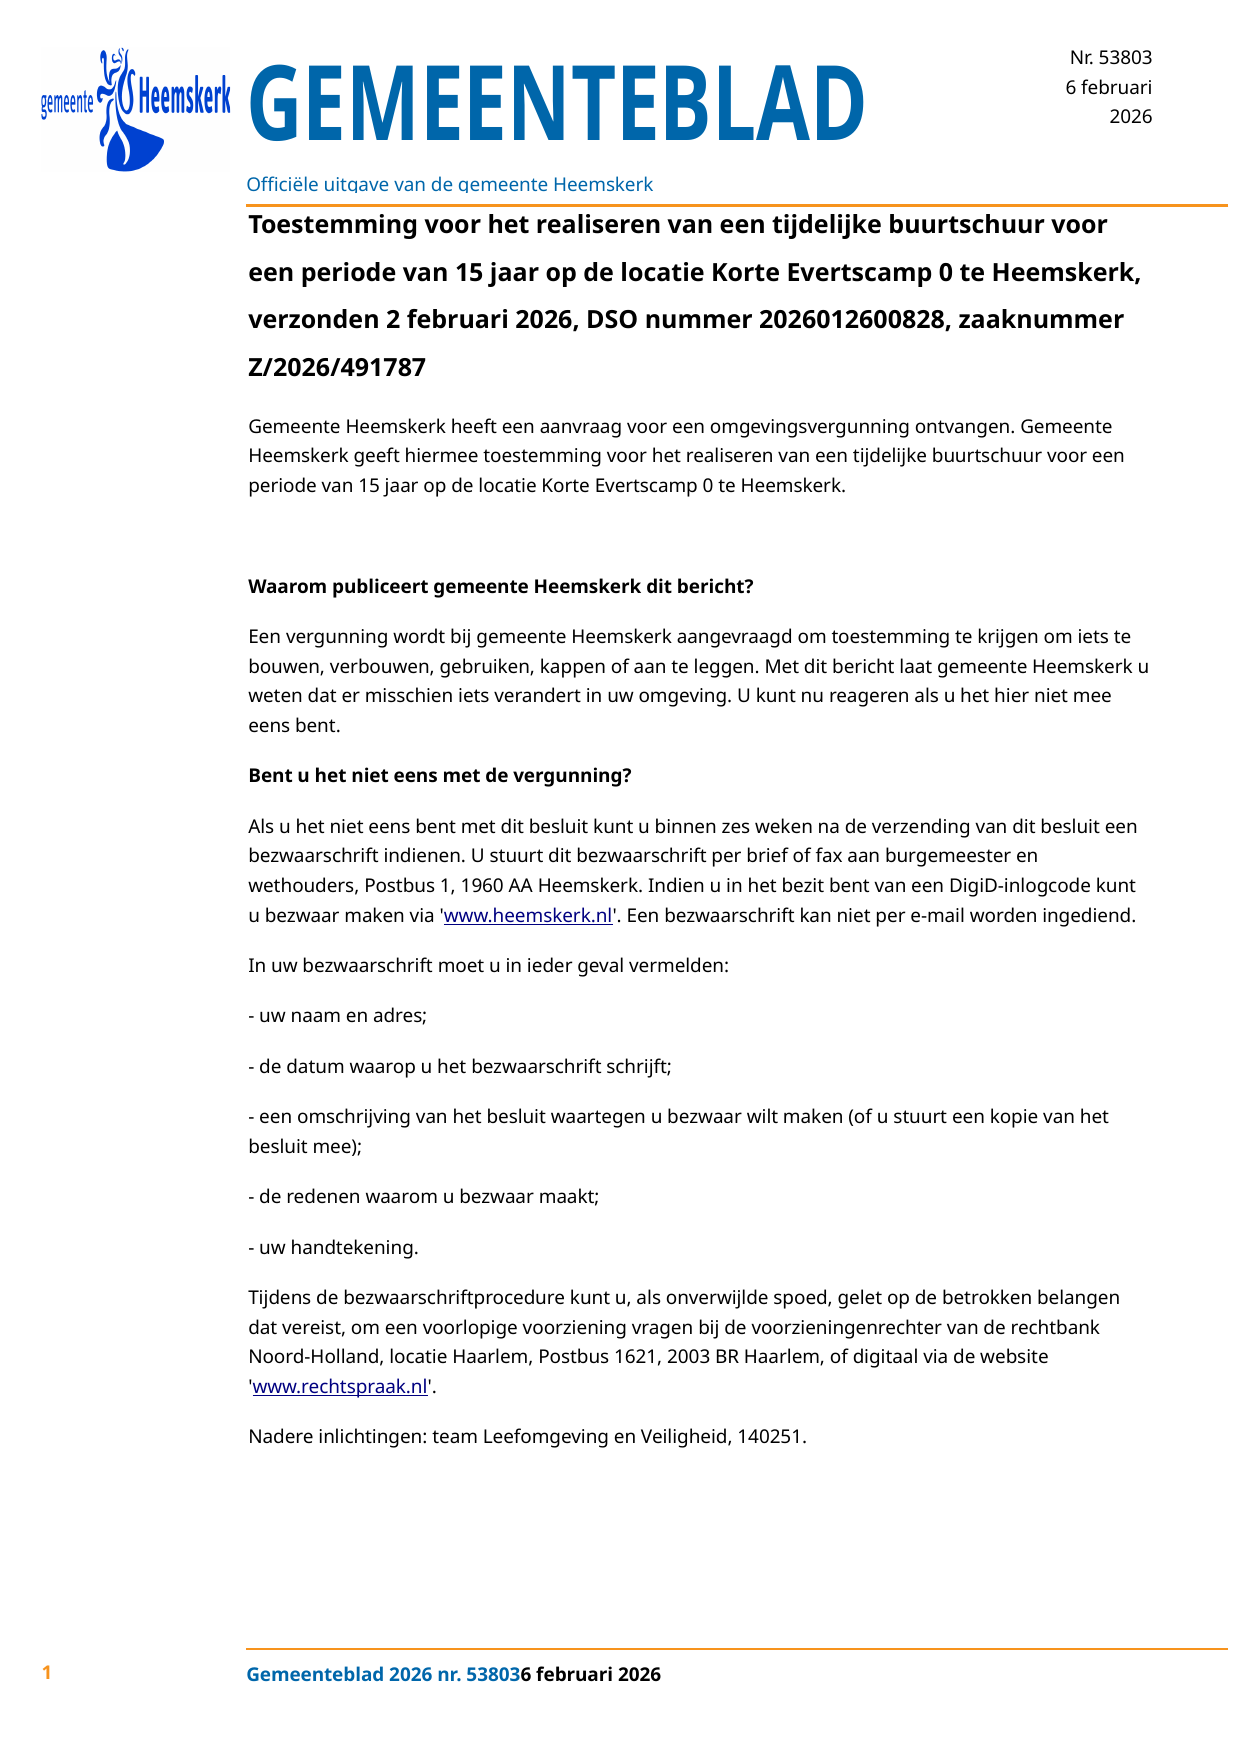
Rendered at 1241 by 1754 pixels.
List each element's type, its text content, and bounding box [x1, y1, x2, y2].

text Tijdens de bezwaarschriftprocedure kunt u, als onverwijlde spoed, gelet op de betrokken belangen dat vereist, om een voorlopige voorziening vragen bij de voorzieningenrechter van de rechtbank Noord-Holland, locatie Haarlem, Postbus 1621, 2003 BR Haarlem, of digitaal via de website 'www.rechtspraak.nl'. [248, 1284, 1152, 1399]
text Bent u het niet eens met de vergunning? [248, 763, 1152, 788]
text In uw bezwaarschrift moet u in ieder geval vermelden: [248, 952, 1152, 978]
text - een omschrijving van het besluit waartegen u bezwaar wilt maken (of u stuurt een kopie van het besluit mee); [248, 1103, 1152, 1159]
picture [41, 47, 231, 172]
text Nadere inlichtingen: team Leefomgeving en Veiligheid, 140251. [248, 1423, 1152, 1449]
text Waarom publiceert gemeente Heemskerk dit bericht? [248, 573, 1152, 599]
text Gemeente Heemskerk heeft een aanvraag voor een omgevingsvergunning ontvangen. Gemeente Heemskerk geeft hiermee toestemming voor het realiseren van een tijdelijke buurtschuur voor een periode van 15 jaar op de locatie Korte Evertscamp 0 te Heemskerk. [248, 413, 1152, 498]
text - uw handtekening. [248, 1234, 1152, 1260]
text Een vergunning wordt bij gemeente Heemskerk aangevraagd om toestemming te krijgen om iets te bouwen, verbouwen, gebruiken, kappen of aan te leggen. Met dit bericht laat gemeente Heemskerk u weten dat er misschien iets verandert in uw omgeving. U kunt nu reageren als u het hier niet mee eens bent. [248, 623, 1152, 738]
text Als u het niet eens bent met dit besluit kunt u binnen zes weken na de verzending van dit besluit een bezwaarschrift indienen. U stuurt dit bezwaarschrift per brief of fax aan burgemeester en wethouders, Postbus 1, 1960 AA Heemskerk. Indien u in het bezit bent van een DigiD-inlogcode kunt u bezwaar maken via 'www.heemskerk.nl'. Een bezwaarschrift kan niet per e-mail worden ingediend. [248, 813, 1152, 928]
text - de redenen waarom u bezwaar maakt; [248, 1183, 1152, 1209]
text - de datum waarop u het bezwaarschrift schrijft; [248, 1053, 1152, 1079]
text Toestemming voor het realiseren van een tijdelijke buurtschuur voor een periode van 15 jaar op de locatie Korte Evertscamp 0 te Heemskerk, verzonden 2 februari 2026, DSO nummer 2026012600828, zaaknummer Z/2026/491787 [248, 207, 1152, 384]
text - uw naam en adres; [248, 1003, 1152, 1028]
